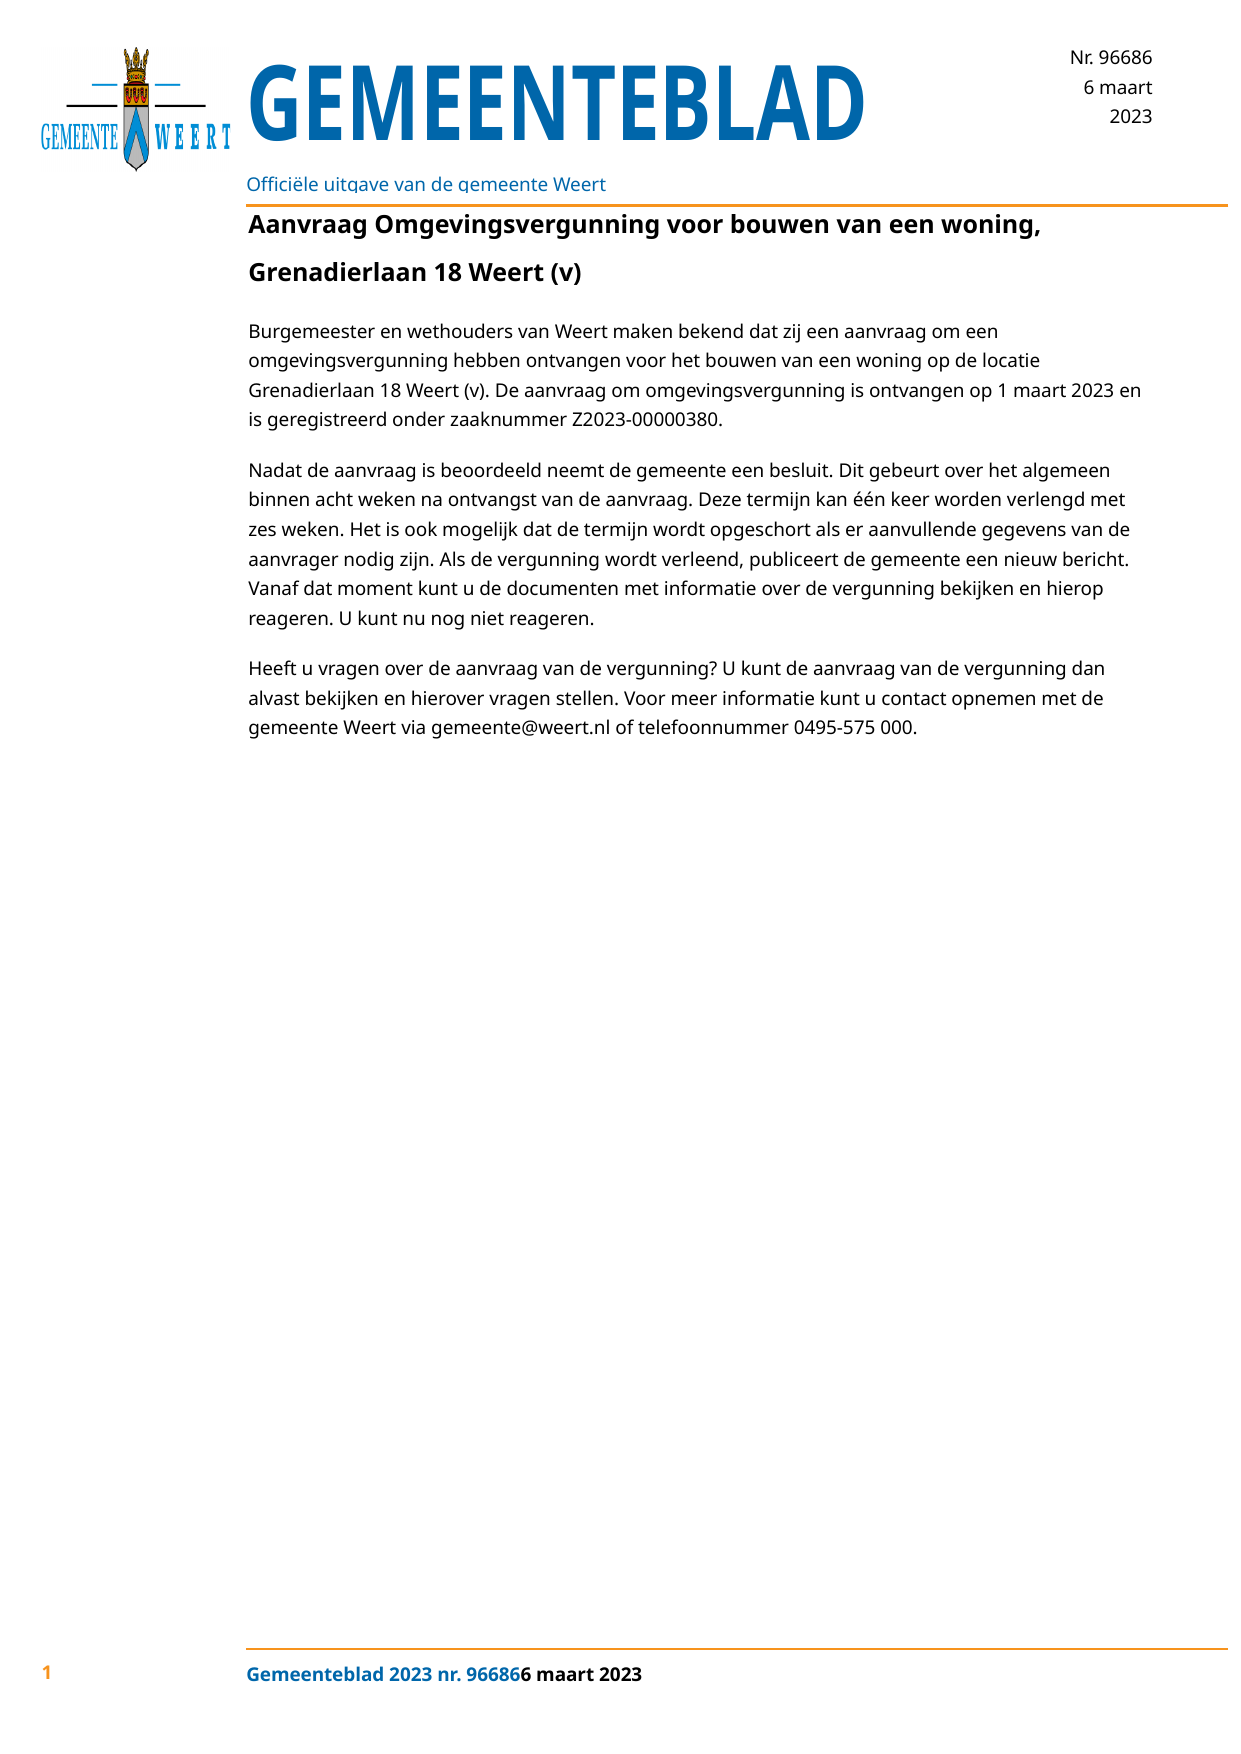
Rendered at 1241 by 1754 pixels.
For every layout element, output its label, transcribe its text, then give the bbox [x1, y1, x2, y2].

text Aanvraag Omgevingsvergunning voor bouwen van een woning, Grenadierlaan 18 Weert (v) [248, 207, 1152, 288]
text Burgemeester en wethouders van Weert maken bekend dat zij een aanvraag om een omgevingsvergunning hebben ontvangen voor het bouwen van een woning op de locatie Grenadierlaan 18 Weert (v). De aanvraag om omgevingsvergunning is ontvangen op 1 maart 2023 en is geregistreerd onder zaaknummer Z2023-00000380. [248, 318, 1152, 432]
picture [41, 47, 231, 172]
text Nadat de aanvraag is beoordeeld neemt de gemeente een besluit. Dit gebeurt over het algemeen binnen acht weken na ontvangst van de aanvraag. Deze termijn kan één keer worden verlengd met zes weken. Het is ook mogelijk dat de termijn wordt opgeschort als er aanvullende gegevens van de aanvrager nodig zijn. Als de vergunning wordt verleend, publiceert de gemeente een nieuw bericht. Vanaf dat moment kunt u de documenten met informatie over de vergunning bekijken en hierop reageren. U kunt nu nog niet reageren. [248, 457, 1152, 631]
text Heeft u vragen over de aanvraag van de vergunning? U kunt de aanvraag van de vergunning dan alvast bekijken en hierover vragen stellen. Voor meer informatie kunt u contact opnemen met de gemeente Weert via gemeente@weert.nl of telefoonnummer 0495-575 000. [248, 655, 1152, 740]
